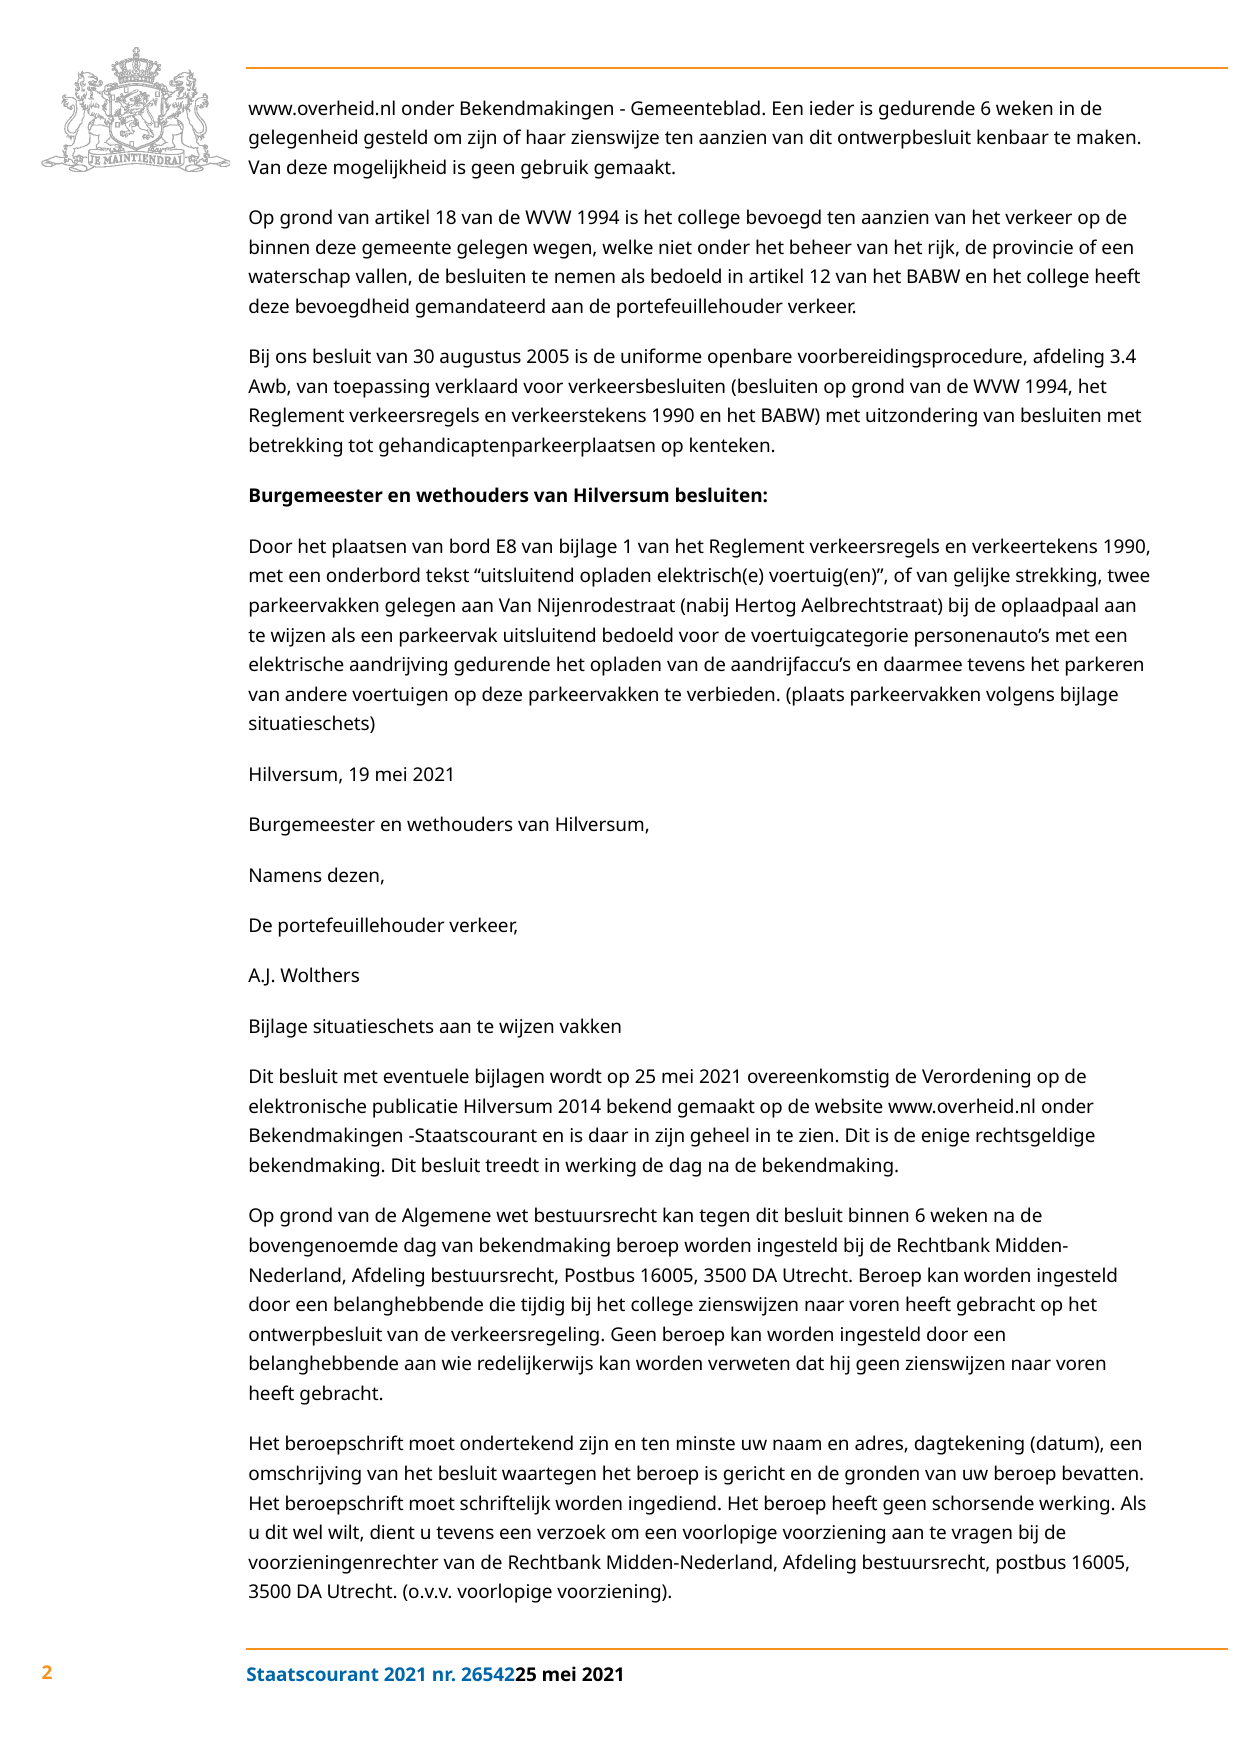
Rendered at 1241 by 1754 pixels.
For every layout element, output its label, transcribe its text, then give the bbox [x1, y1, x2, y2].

text Bij ons besluit van 30 augustus 2005 is de uniforme openbare voorbereidingsprocedure, afdeling 3.4 Awb, van toepassing verklaard voor verkeersbesluiten (besluiten op grond van de WVW 1994, het Reglement verkeersregels en verkeerstekens 1990 en het BABW) met uitzondering van besluiten met betrekking tot gehandicaptenparkeerplaatsen op kenteken. [248, 343, 1152, 458]
text Namens dezen, [248, 862, 1152, 888]
text www.overheid.nl onder Bekendmakingen - Gemeenteblad. Een ieder is gedurende 6 weken in de gelegenheid gesteld om zijn of haar zienswijze ten aanzien van dit ontwerpbesluit kenbaar te maken. Van deze mogelijkheid is geen gebruik gemaakt. [248, 95, 1152, 180]
text Dit besluit met eventuele bijlagen wordt op 25 mei 2021 overeenkomstig de Verordening op de elektronische publicatie Hilversum 2014 bekend gemaakt op de website www.overheid.nl onder Bekendmakingen -Staatscourant en is daar in zijn geheel in te zien. Dit is de enige rechtsgeldige bekendmaking. Dit besluit treedt in werking de dag na de bekendmaking. [248, 1063, 1152, 1178]
text Burgemeester en wethouders van Hilversum besluiten: [248, 483, 1152, 508]
text De portefeuillehouder verkeer, [248, 912, 1152, 938]
text Op grond van de Algemene wet bestuursrecht kan tegen dit besluit binnen 6 weken na de bovengenoemde dag van bekendmaking beroep worden ingesteld bij de Rechtbank Midden-Nederland, Afdeling bestuursrecht, Postbus 16005, 3500 DA Utrecht. Beroep kan worden ingesteld door een belanghebbende die tijdig bij het college zienswijzen naar voren heeft gebracht op het ontwerpbesluit van de verkeersregeling. Geen beroep kan worden ingesteld door een belanghebbende aan wie redelijkerwijs kan worden verweten dat hij geen zienswijzen naar voren heeft gebracht. [248, 1203, 1152, 1406]
text A.J. Wolthers [248, 963, 1152, 988]
picture [41, 47, 231, 172]
text Hilversum, 19 mei 2021 [248, 761, 1152, 787]
text Op grond van artikel 18 van de WVW 1994 is het colle­ge bevoegd ten aanzien van het verkeer op de binnen deze gemeente gelegen wegen, welke niet onder het beheer van het rijk, de pro­vincie of een waterschap vallen, de besluiten te nemen als bedoeld in artikel 12 van het BABW en het college heeft deze bevoegdheid gemandateerd aan de portefeuillehouder verkeer. [248, 204, 1152, 319]
text Het beroepschrift moet ondertekend zijn en ten minste uw naam en adres, dagtekening (datum), een omschrijving van het besluit waartegen het beroep is gericht en de gronden van uw beroep bevatten. Het beroepschrift moet schriftelijk worden ingediend. Het beroep heeft geen schorsende werking. Als u dit wel wilt, dient u tevens een verzoek om een voorlopige voorziening aan te vragen bij de voorzieningenrechter van de Rechtbank Midden-Nederland, Afdeling bestuursrecht, postbus 16005, 3500 DA Utrecht. (o.v.v. voorlopige voorziening). [248, 1431, 1152, 1604]
text Door het plaatsen van bord E8 van bijlage 1 van het Reglement verkeersregels en verkeertekens 1990, met een onderbord tekst “uitsluitend opladen elektrisch(e) voertuig(en)”, of van gelijke strekking, twee parkeervakken gelegen aan Van Nijenrodestraat (nabij Hertog Aelbrechtstraat) bij de oplaadpaal aan te wijzen als een parkeervak uitsluitend bedoeld voor de voertuigcategorie personenauto’s met een elektrische aandrijving gedurende het opladen van de aandrijfaccu’s en daarmee tevens het parkeren van andere voertuigen op deze parkeervakken te verbieden. (plaats parkeervakken volgens bijlage situatieschets) [248, 533, 1152, 736]
text Burgemeester en wethouders van Hilversum, [248, 811, 1152, 837]
text Bijlage situatieschets aan te wijzen vakken [248, 1013, 1152, 1039]
